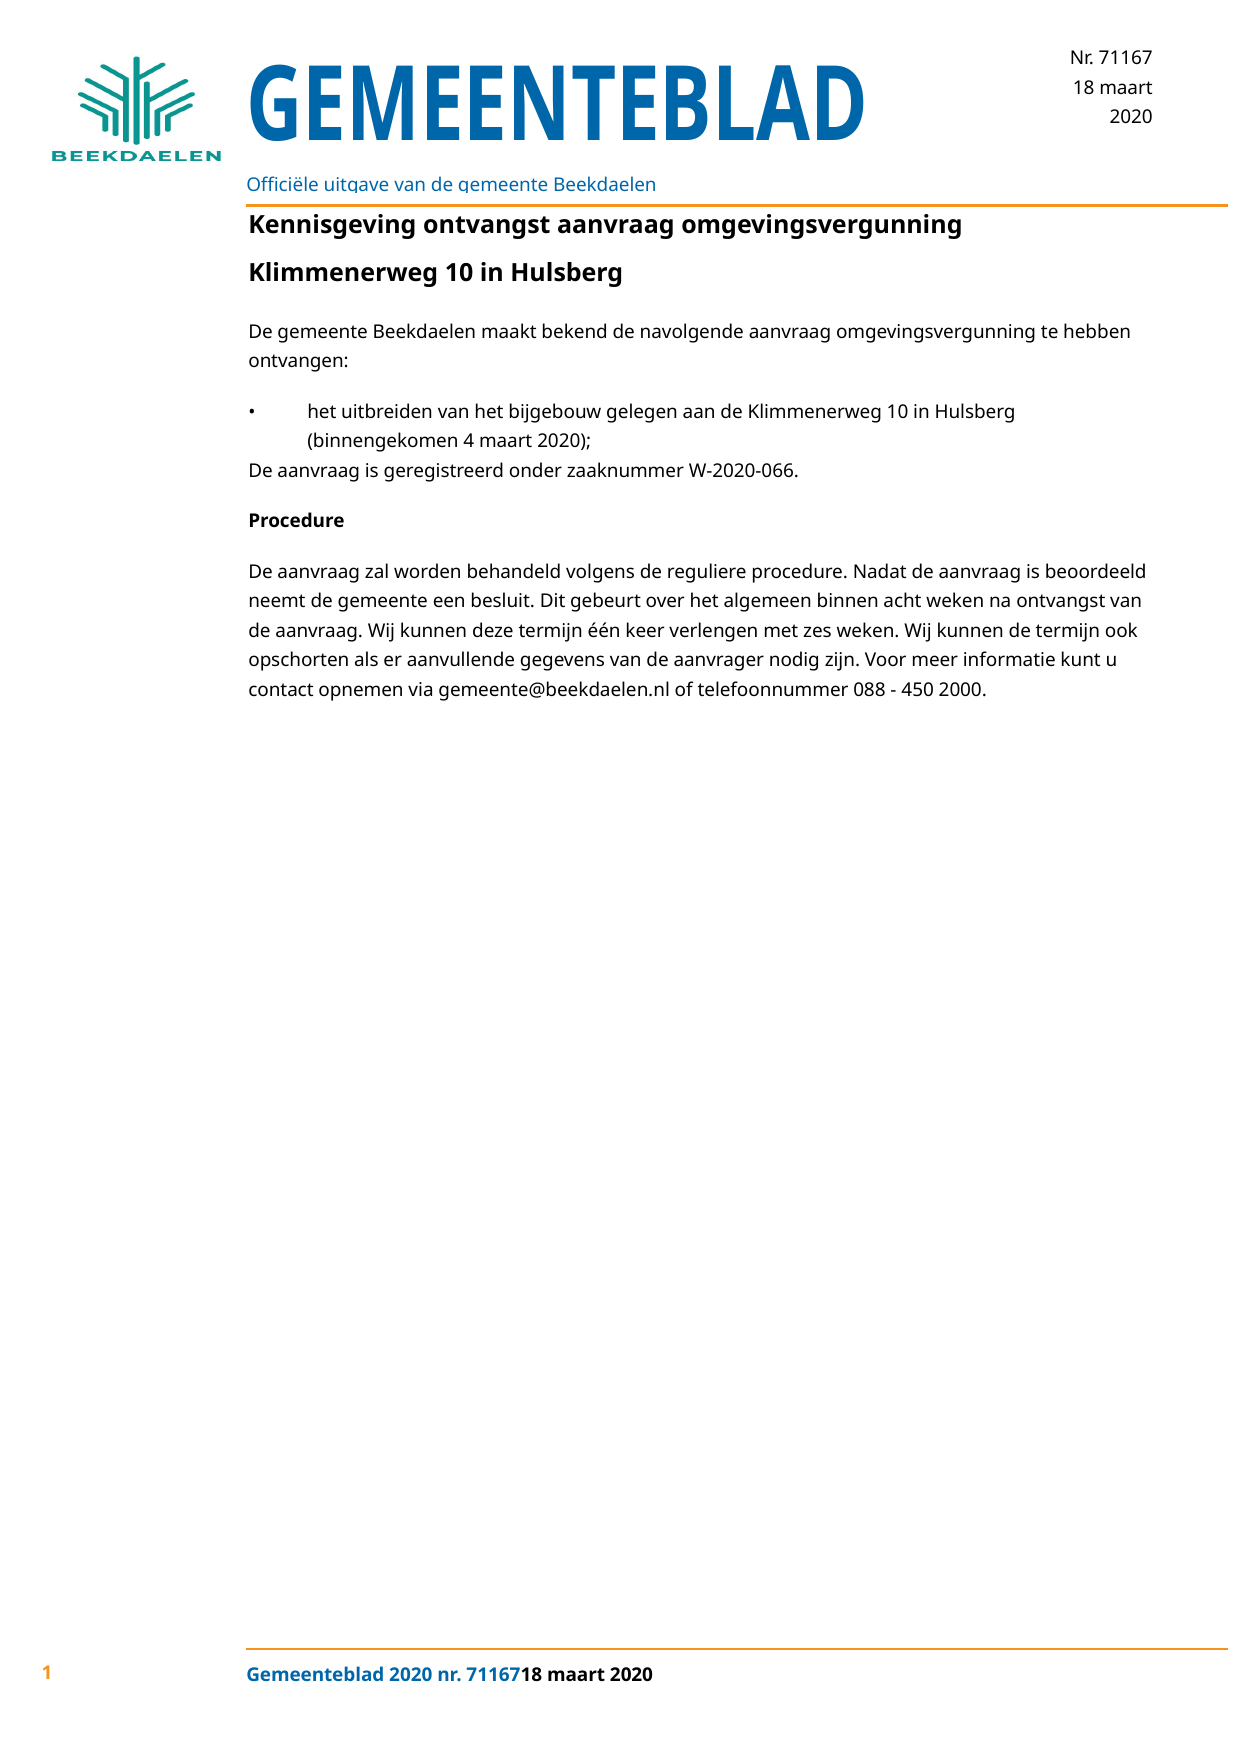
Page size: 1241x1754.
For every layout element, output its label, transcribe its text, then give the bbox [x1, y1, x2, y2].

text Kennisgeving ontvangst aanvraag omgevingsvergunning Klimmenerweg 10 in Hulsberg [248, 207, 1152, 288]
text De gemeente Beekdaelen maakt bekend de navolgende aanvraag omgevingsvergunning te hebben ontvangen: [248, 318, 1152, 373]
list het uitbreiden van het bijgebouw gelegen aan de Klimmenerweg 10 in Hulsberg (binnengekomen 4 maart 2020); [248, 398, 1152, 453]
picture [41, 47, 231, 172]
text Procedure [248, 507, 1152, 533]
text De aanvraag is geregistreerd onder zaaknummer W-2020-066. [248, 457, 1152, 483]
text De aanvraag zal worden behandeld volgens de reguliere procedure. Nadat de aanvraag is beoordeeld neemt de gemeente een besluit. Dit gebeurt over het algemeen binnen acht weken na ontvangst van de aanvraag. Wij kunnen deze termijn één keer verlengen met zes weken. Wij kunnen de termijn ook opschorten als er aanvullende gegevens van de aanvrager nodig zijn. Voor meer informatie kunt u contact opnemen via gemeente@beekdaelen.nl of telefoonnummer 088 - 450 2000. [248, 558, 1152, 702]
